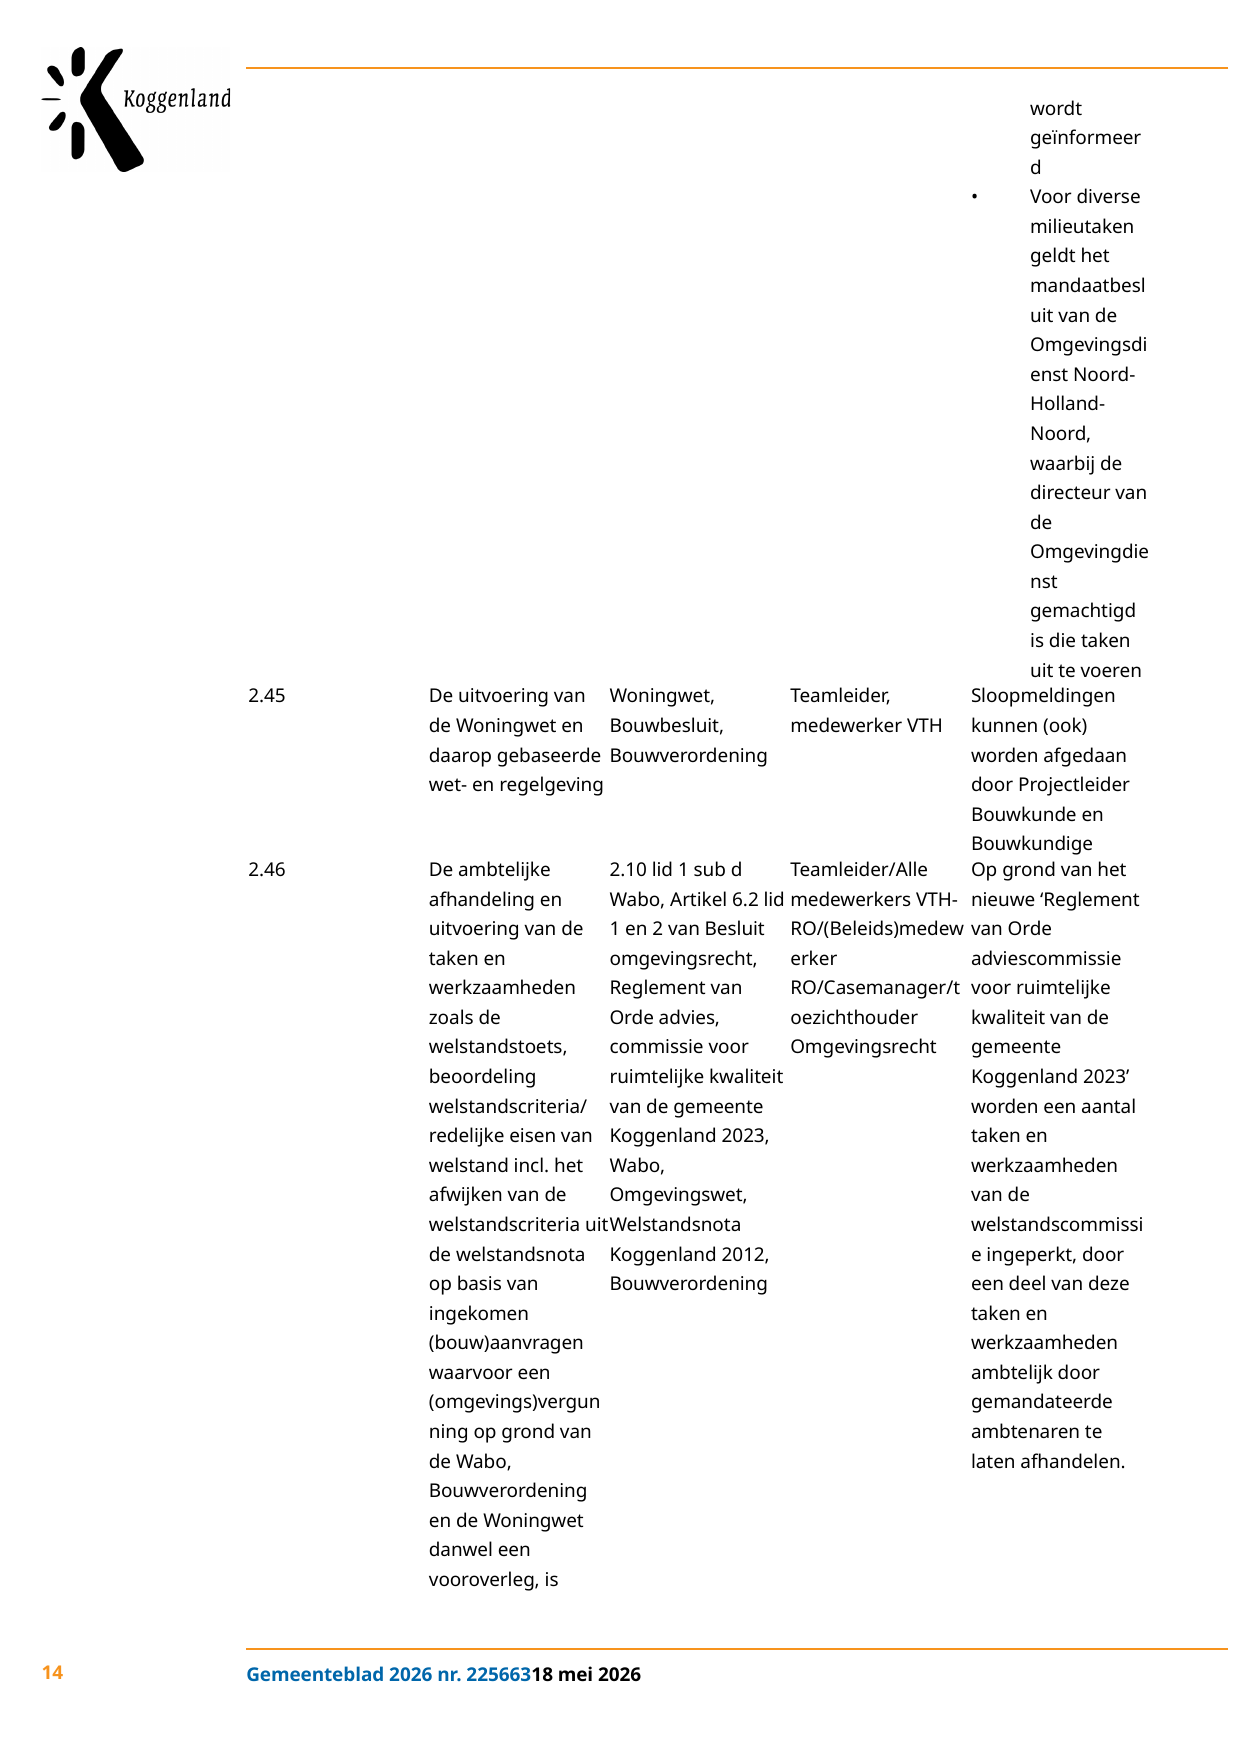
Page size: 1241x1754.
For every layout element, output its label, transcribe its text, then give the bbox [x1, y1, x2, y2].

table_cell De ambtelijke afhandeling en uitvoering van de taken en werkzaamheden zoals de welstandstoets, beoordeling welstandscriteria/ redelijke eisen van welstand incl. het afwijken van de welstandscriteria uit de welstandsnota op basis van ingekomen (bouw)aanvragen waarvoor een (omgevings)vergunning op grond van de Wabo, Bouwverordening en de Woningwet danwel een vooroverleg, is [429, 856, 609, 1592]
table_cell Woningwet, Bouwbesluit, Bouwverordening [609, 683, 790, 856]
table_cell Sloopmeldingen kunnen (ook) worden afgedaan door Projectleider Bouwkunde en Bouwkundige [971, 683, 1152, 856]
table_cell wordt geïnformeerd Voor diverse milieutaken geldt het mandaatbesluit van de Omgevingsdienst Noord-Holland-Noord, waarbij de directeur van de Omgevingdienst gemachtigd is die taken uit te voeren [971, 95, 1152, 683]
table_cell [790, 95, 971, 683]
table_cell Op grond van het nieuwe ‘Reglement van Orde adviescommissie voor ruimtelijke kwaliteit van de gemeente Koggenland 2023’ worden een aantal taken en werkzaamheden van de welstandscommissie ingeperkt, door een deel van deze taken en werkzaamheden ambtelijk door gemandateerde ambtenaren te laten afhandelen. [971, 856, 1152, 1592]
table_cell 2.10 lid 1 sub d Wabo, Artikel 6.2 lid 1 en 2 van Besluit omgevingsrecht, Reglement van Orde advies, commissie voor ruimtelijke kwaliteit van de gemeente Koggenland 2023, Wabo, Omgevingswet, Welstandsnota Koggenland 2012, Bouwverordening [609, 856, 790, 1592]
table_cell Teamleider/Alle medewerkers VTH-RO/(Beleids)medewerker RO/Casemanager/toezichthouder Omgevingsrecht [790, 856, 971, 1592]
table_cell Teamleider, medewerker VTH [790, 683, 971, 856]
table_cell 2.45 [248, 683, 429, 856]
table_cell 2.46 [248, 856, 429, 1592]
table_cell [609, 95, 790, 683]
table_cell De uitvoering van de Woningwet en daarop gebaseerde wet- en regelgeving [429, 683, 609, 856]
picture [41, 47, 231, 172]
table_cell [429, 95, 609, 683]
table_cell [248, 95, 429, 683]
